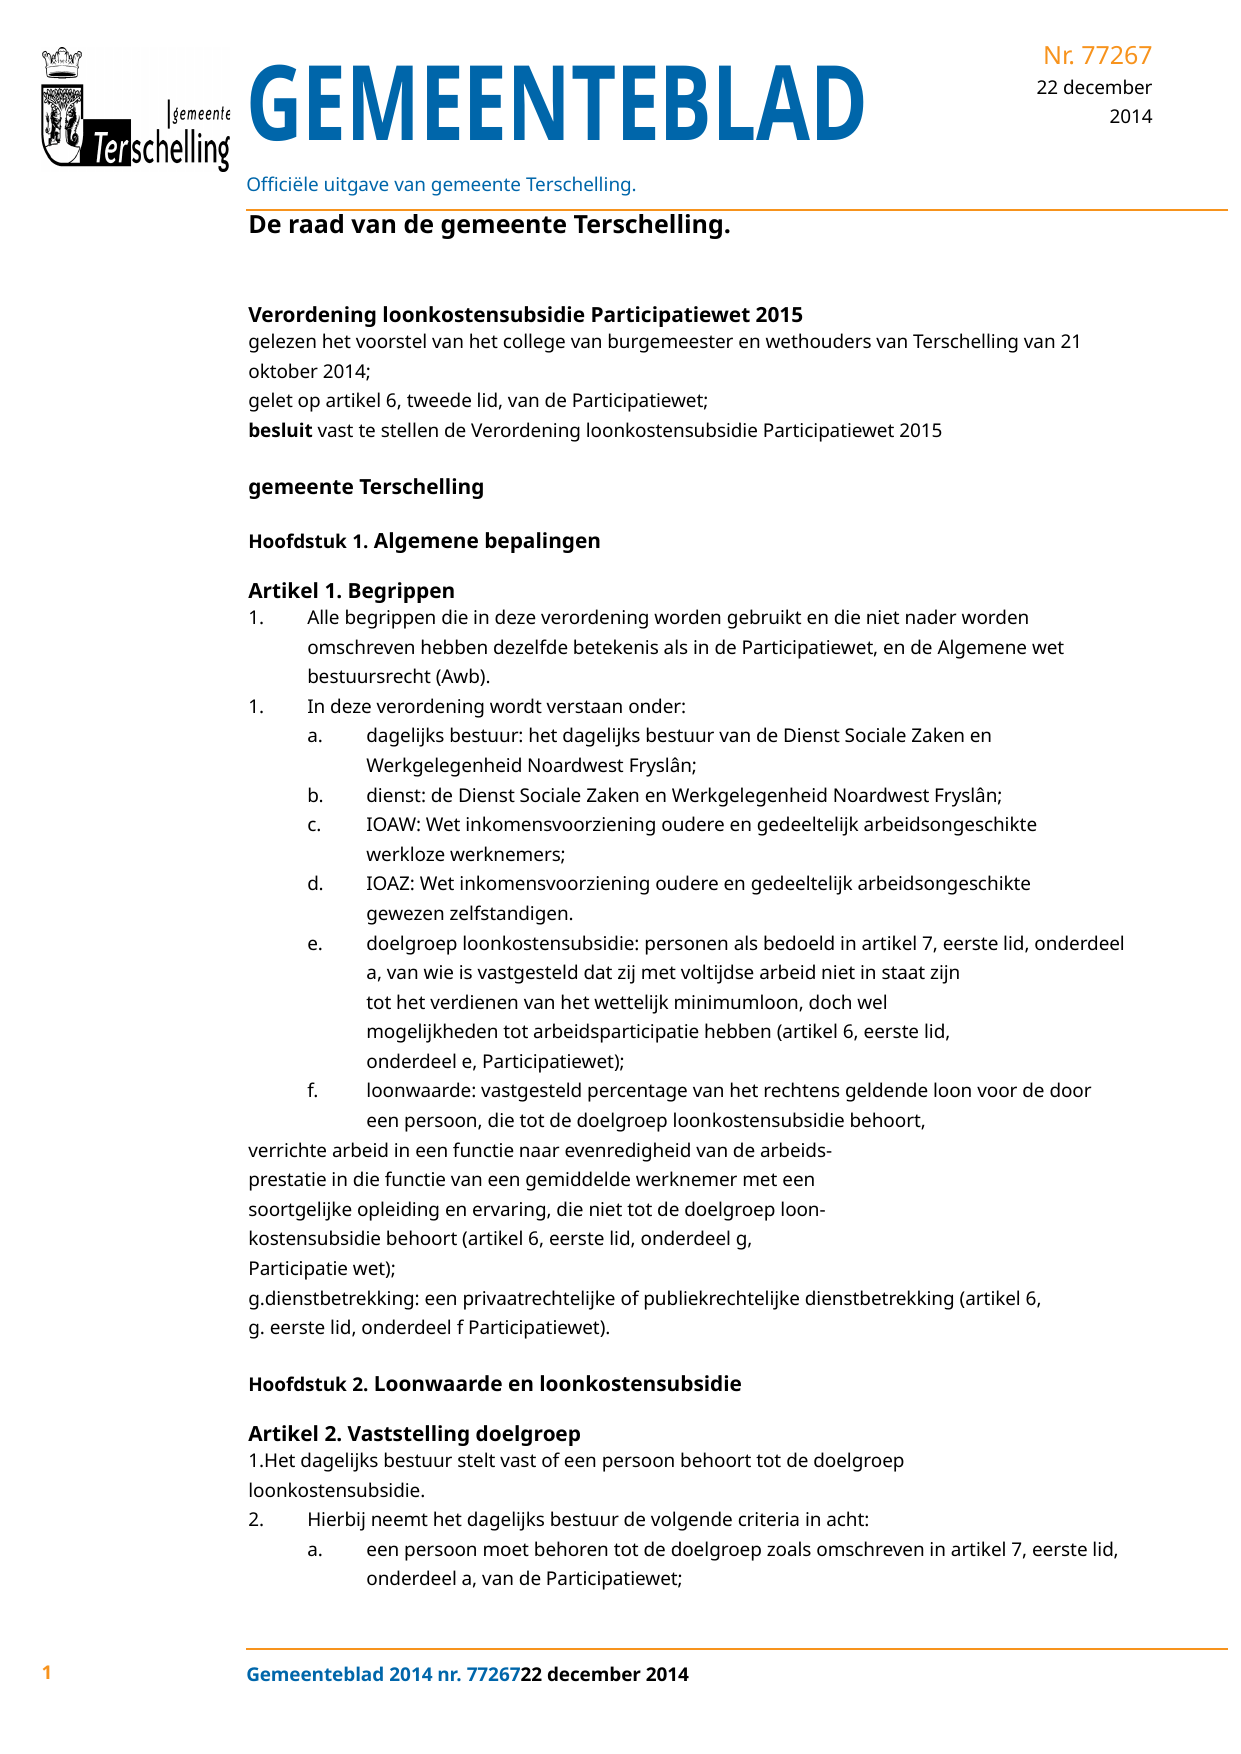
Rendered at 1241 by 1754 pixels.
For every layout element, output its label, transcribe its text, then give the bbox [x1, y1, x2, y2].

list dagelijks bestuur: het dagelijks bestuur van de Dienst Sociale Zaken en [307, 723, 1152, 748]
picture [41, 47, 231, 172]
text loonkostensubsidie. [248, 1477, 1152, 1503]
list tot het verdienen van het wettelijk minimumloon, doch wel [307, 989, 1152, 1014]
text soortgelijke opleiding en ervaring, die niet tot de doelgroep loon- [248, 1196, 1152, 1222]
text Hoofdstuk 1. Algemene bepalingen [248, 527, 1152, 555]
text prestatie in die functie van een gemiddelde werknemer met een [248, 1166, 1152, 1192]
text De raad van de gemeente Terschelling. [248, 211, 1152, 241]
list bestuursrecht (Awb). [248, 663, 1152, 689]
list mogelijkheden tot arbeidsparticipatie hebben (artikel 6, eerste lid, [307, 1018, 1152, 1044]
text Participatie wet); [248, 1255, 1152, 1281]
list gewezen zelfstandigen. [307, 900, 1152, 926]
text g. eerste lid, onderdeel f Participatiewet). [248, 1314, 1152, 1340]
list loonwaarde: vastgesteld percentage van het rechtens geldende loon voor de door [307, 1078, 1152, 1103]
text kostensubsidie behoort (artikel 6, eerste lid, onderdeel g, [248, 1226, 1152, 1251]
text Hoofdstuk 2. Loonwaarde en loonkostensubsidie [248, 1369, 1152, 1398]
list Alle begrippen die in deze verordening worden gebruikt en die niet nader worden [248, 604, 1152, 630]
list Hierbij neemt het dagelijks bestuur de volgende criteria in acht: [248, 1506, 1152, 1532]
list IOAW: Wet inkomensvoorziening oudere en gedeeltelijk arbeidsongeschikte [307, 811, 1152, 837]
text g.dienstbetrekking: een privaatrechtelijke of publiekrechtelijke dienstbetrekking (artikel 6, [248, 1285, 1152, 1310]
list doelgroep loonkostensubsidie: personen als bedoeld in artikel 7, eerste lid, onderdeel [307, 930, 1152, 955]
list IOAZ: Wet inkomensvoorziening oudere en gedeeltelijk arbeidsongeschikte [307, 871, 1152, 896]
list werkloze werknemers; [307, 841, 1152, 867]
text besluit vast te stellen de Verordening loonkostensubsidie Participatiewet 2015 [248, 417, 1152, 443]
list Werkgelegenheid Noardwest Fryslân; [307, 752, 1152, 778]
text gelezen het voorstel van het college van burgemeester en wethouders van Terschelling van 21 oktober 2014; [248, 328, 1152, 384]
text verrichte arbeid in een functie naar evenredigheid van de arbeids- [248, 1137, 1152, 1162]
list omschreven hebben dezelfde betekenis als in de Participatiewet, en de Algemene wet [248, 634, 1152, 659]
text gelet op artikel 6, tweede lid, van de Participatiewet; [248, 387, 1152, 413]
text Artikel 2. Vaststelling doelgroep [248, 1419, 1152, 1447]
list a, van wie is vastgesteld dat zij met voltijdse arbeid niet in staat zijn [307, 959, 1152, 985]
list onderdeel e, Participatiewet); [307, 1048, 1152, 1074]
list In deze verordening wordt verstaan onder: [248, 693, 1152, 719]
list een persoon, die tot de doelgroep loonkostensubsidie behoort, [307, 1107, 1152, 1133]
text Artikel 1. Begrippen [248, 576, 1152, 604]
list dienst: de Dienst Sociale Zaken en Werkgelegenheid Noardwest Fryslân; [307, 782, 1152, 807]
text Verordening loonkostensubsidie Participatiewet 2015 [248, 300, 1152, 328]
text gemeente Terschelling [248, 472, 1152, 501]
list een persoon moet behoren tot de doelgroep zoals omschreven in artikel 7, eerste lid, onderdeel a, van de Participatiewet; [307, 1536, 1152, 1591]
text 1.Het dagelijks bestuur stelt vast of een persoon behoort tot de doelgroep [248, 1447, 1152, 1473]
